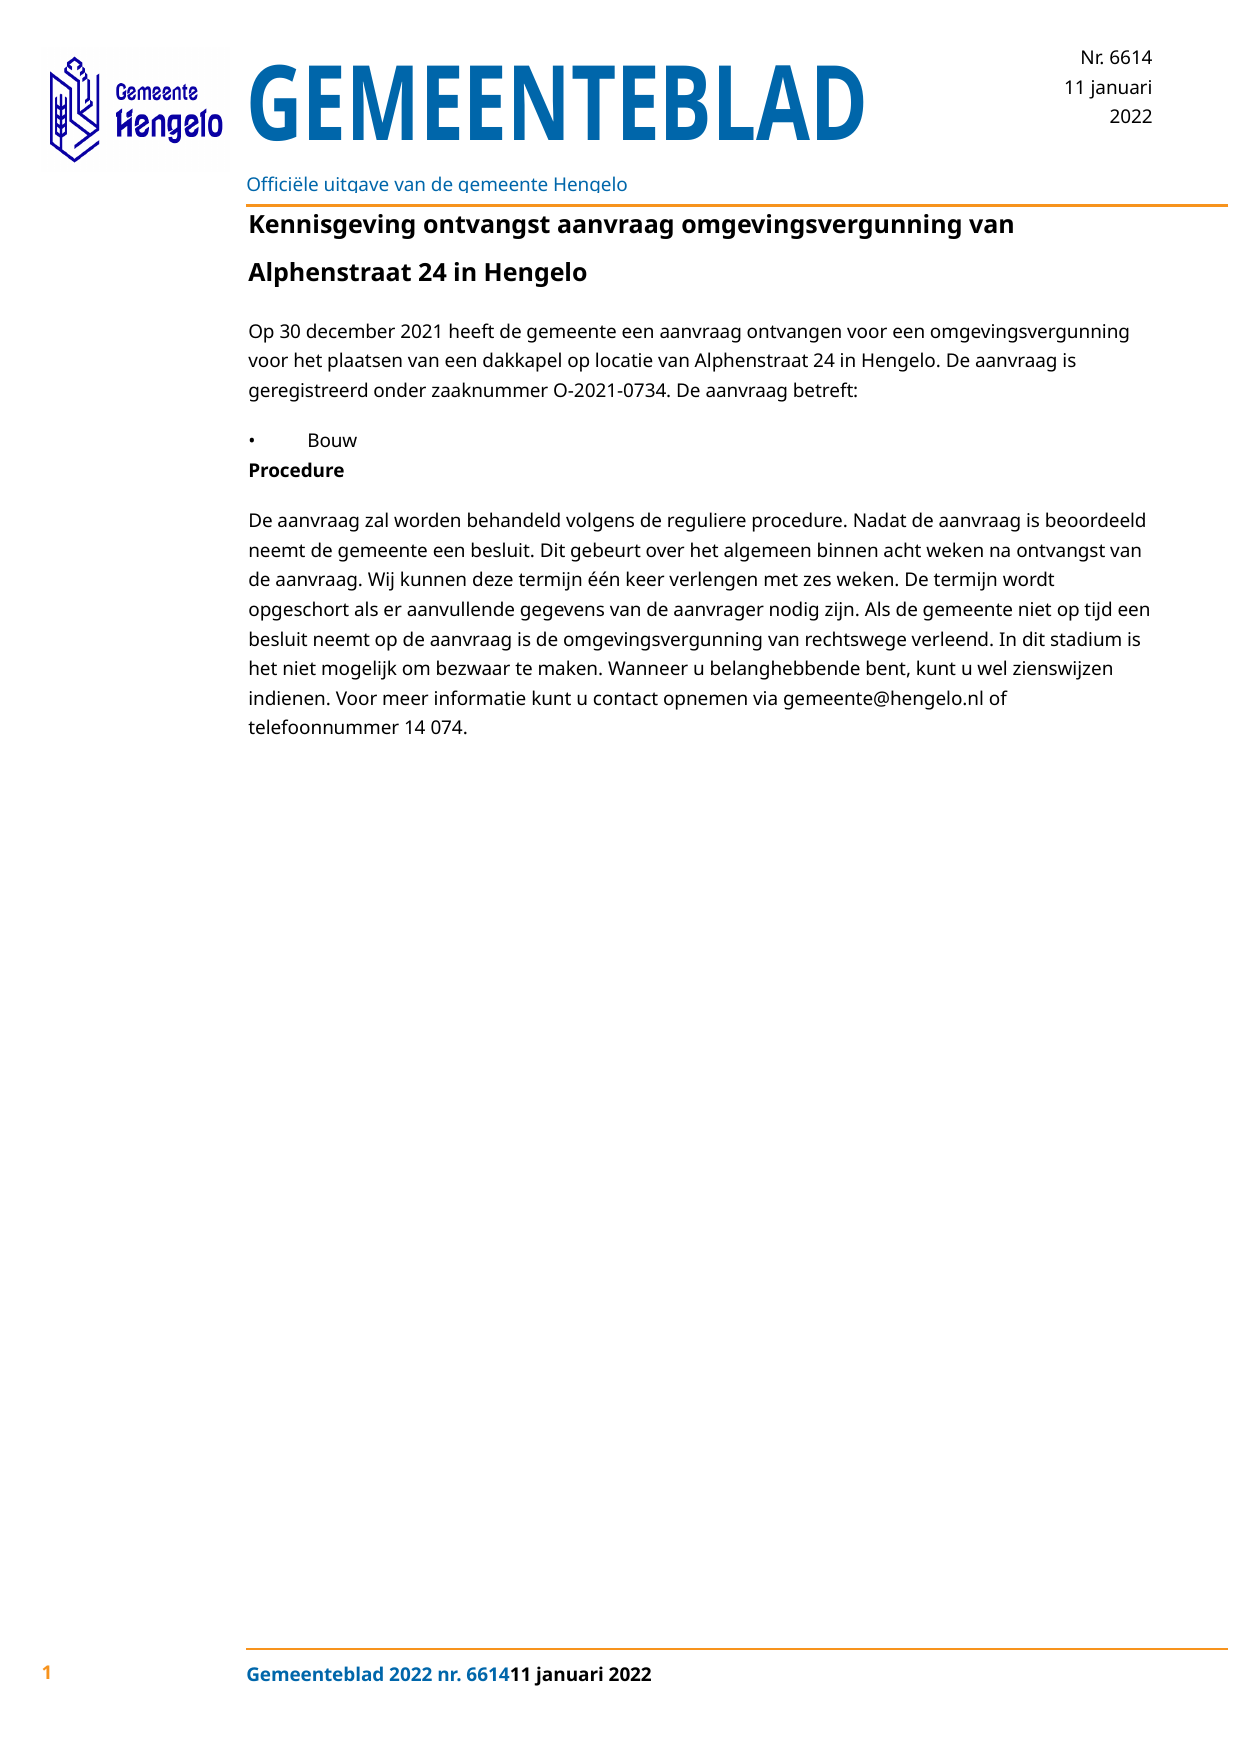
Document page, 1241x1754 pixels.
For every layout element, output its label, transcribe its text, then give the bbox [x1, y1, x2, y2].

list Bouw [248, 427, 1152, 453]
text Op 30 december 2021 heeft de gemeente een aanvraag ontvangen voor een omgevingsvergunning voor het plaatsen van een dakkapel op locatie van Alphenstraat 24 in Hengelo. De aanvraag is geregistreerd onder zaaknummer O-2021-0734. De aanvraag betreft: [248, 318, 1152, 403]
picture [41, 47, 231, 172]
text De aanvraag zal worden behandeld volgens de reguliere procedure. Nadat de aanvraag is beoordeeld neemt de gemeente een besluit. Dit gebeurt over het algemeen binnen acht weken na ontvangst van de aanvraag. Wij kunnen deze termijn één keer verlengen met zes weken. De termijn wordt opgeschort als er aanvullende gegevens van de aanvrager nodig zijn. Als de gemeente niet op tijd een besluit neemt op de aanvraag is de omgevingsvergunning van rechtswege verleend. In dit stadium is het niet mogelijk om bezwaar te maken. Wanneer u belanghebbende bent, kunt u wel zienswijzen indienen. Voor meer informatie kunt u contact opnemen via gemeente@hengelo.nl of telefoonnummer 14 074. [248, 507, 1152, 740]
text Procedure [248, 457, 1152, 483]
text Kennisgeving ontvangst aanvraag omgevingsvergunning van Alphenstraat 24 in Hengelo [248, 207, 1152, 288]
